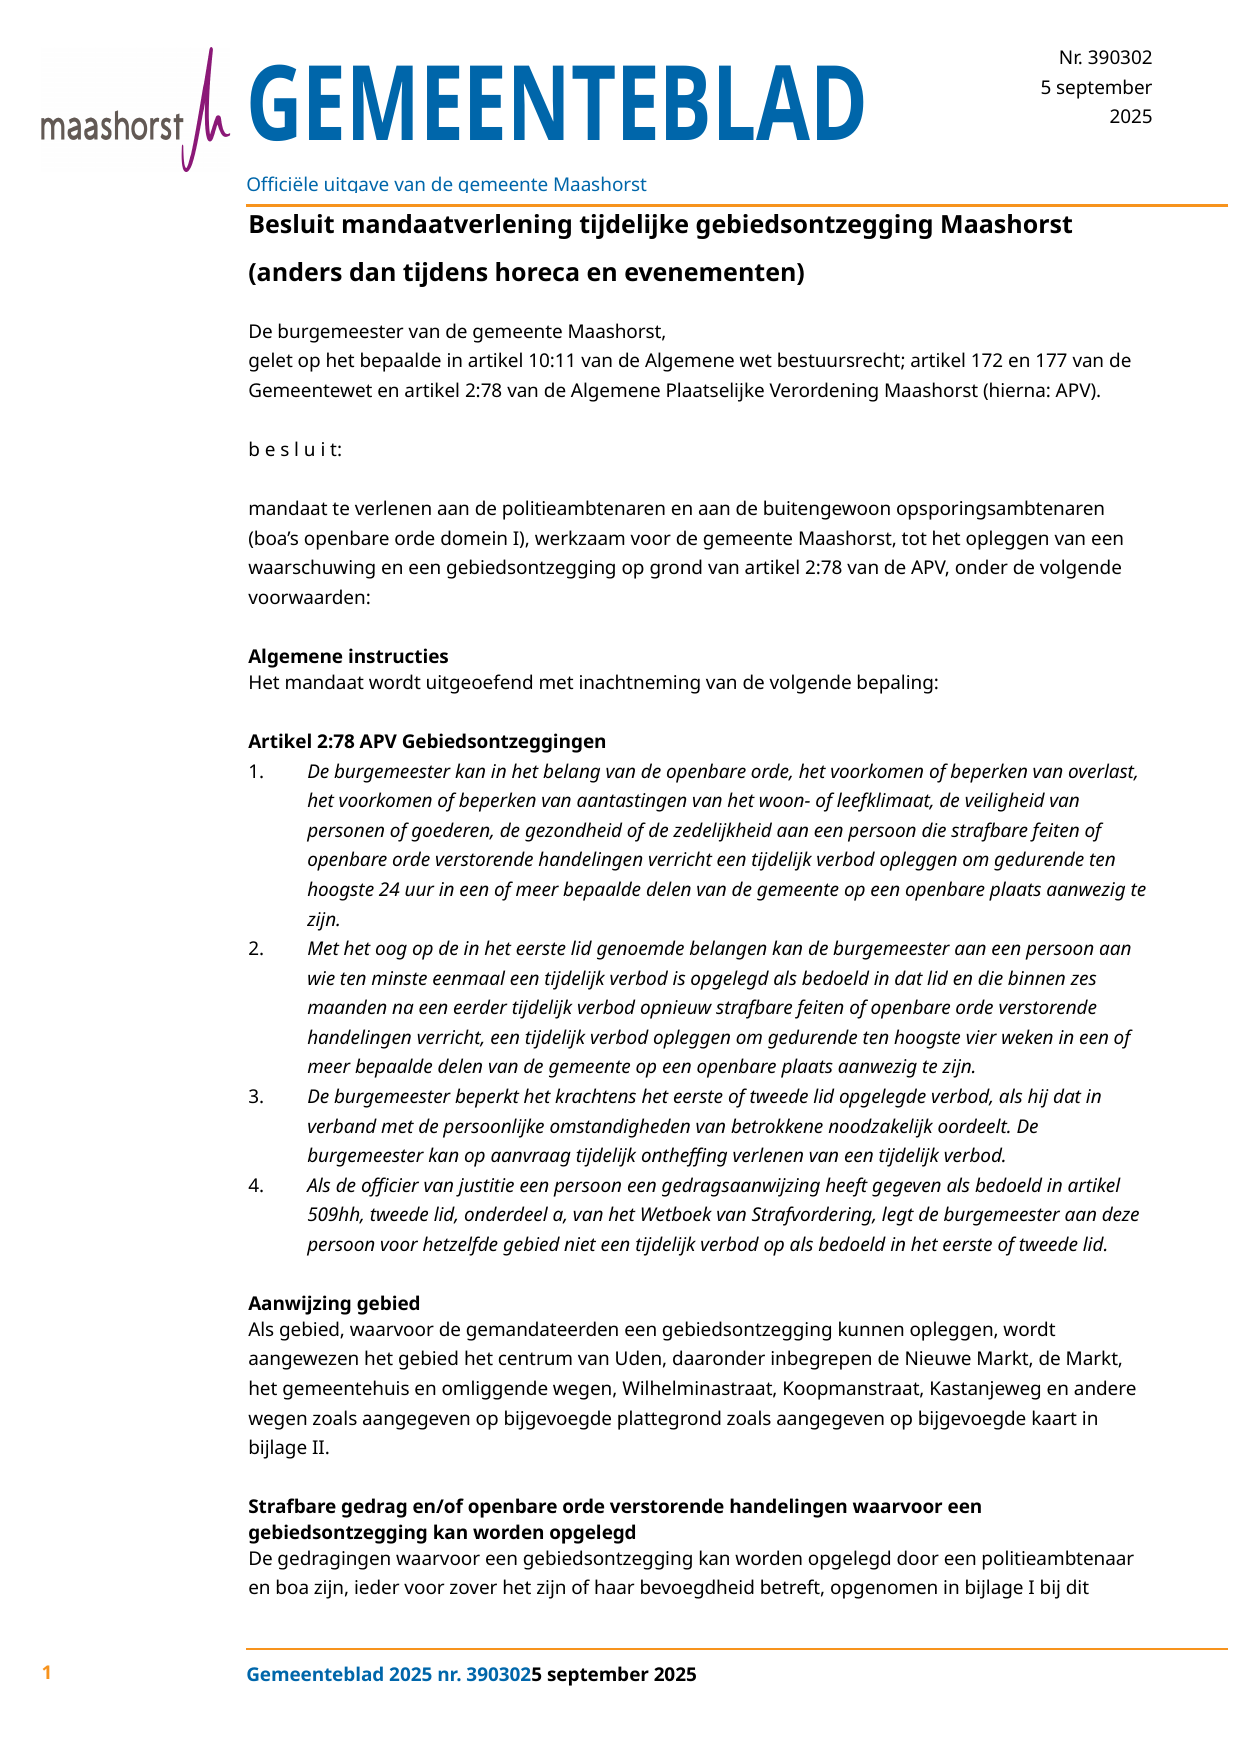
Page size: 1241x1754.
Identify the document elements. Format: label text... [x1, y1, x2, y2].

text gelet op het bepaalde in artikel 10:11 van de Algemene wet bestuursrecht; artikel 172 en 177 van de Gemeentewet en artikel 2:78 van de Algemene Plaatselijke Verordening Maashorst (hierna: APV). [248, 347, 1152, 403]
list Als de officier van justitie een persoon een gedragsaanwijzing heeft gegeven als bedoeld in artikel 509hh, tweede lid, onderdeel a, van het Wetboek van Strafvordering, legt de burgemeester aan deze persoon voor hetzelfde gebied niet een tijdelijk verbod op als bedoeld in het eerste of tweede lid. [248, 1172, 1152, 1257]
picture [41, 47, 231, 172]
text Algemene instructies [248, 643, 1152, 669]
text b e s l u i t: [248, 436, 1152, 462]
text Strafbare gedrag en/of openbare orde verstorende handelingen waarvoor een gebiedsontzegging kan worden opgelegd [248, 1493, 1152, 1545]
text Aanwijzing gebied [248, 1290, 1152, 1316]
text Het mandaat wordt uitgeoefend met inachtneming van de volgende bepaling: [248, 669, 1152, 695]
text mandaat te verlenen aan de politieambtenaren en aan de buitengewoon opsporingsambtenaren (boa’s openbare orde domein I), werkzaam voor de gemeente Maashorst, tot het opleggen van een waarschuwing en een gebiedsontzegging op grond van artikel 2:78 van de APV, onder de volgende voorwaarden: [248, 495, 1152, 610]
text De burgemeester van de gemeente Maashorst, [248, 318, 1152, 344]
list Met het oog op de in het eerste lid genoemde belangen kan de burgemeester aan een persoon aan wie ten minste eenmaal een tijdelijk verbod is opgelegd als bedoeld in dat lid en die binnen zes maanden na een eerder tijdelijk verbod opnieuw strafbare feiten of openbare orde verstorende handelingen verricht, een tijdelijk verbod opleggen om gedurende ten hoogste vier weken in een of meer bepaalde delen van de gemeente op een openbare plaats aanwezig te zijn. [248, 935, 1152, 1079]
text Als gebied, waarvoor de gemandateerden een gebiedsontzegging kunnen opleggen, wordt aangewezen het gebied het centrum van Uden, daaronder inbegrepen de Nieuwe Markt, de Markt, het gemeentehuis en omliggende wegen, Wilhelminastraat, Koopmanstraat, Kastanjeweg en andere wegen zoals aangegeven op bijgevoegde plattegrond zoals aangegeven op bijgevoegde kaart in bijlage II. [248, 1316, 1152, 1460]
text Artikel 2:78 APV Gebiedsontzeggingen [248, 728, 1152, 754]
text Besluit mandaatverlening tijdelijke gebiedsontzegging Maashorst (anders dan tijdens horeca en evenementen) [248, 207, 1152, 288]
list De burgemeester beperkt het krachtens het eerste of tweede lid opgelegde verbod, als hij dat in verband met de persoonlijke omstandigheden van betrokkene noodzakelijk oordeelt. De burgemeester kan op aanvraag tijdelijk ontheffing verlenen van een tijdelijk verbod. [248, 1083, 1152, 1168]
list De burgemeester kan in het belang van de openbare orde, het voorkomen of beperken van overlast, het voorkomen of beperken van aantastingen van het woon- of leefklimaat, de veiligheid van personen of goederen, de gezondheid of de zedelijkheid aan een persoon die strafbare feiten of openbare orde verstorende handelingen verricht een tijdelijk verbod opleggen om gedurende ten hoogste 24 uur in een of meer bepaalde delen van de gemeente op een openbare plaats aanwezig te zijn. [248, 758, 1152, 931]
text De gedragingen waarvoor een gebiedsontzegging kan worden opgelegd door een politieambtenaar en boa zijn, ieder voor zover het zijn of haar bevoegdheid betreft, opgenomen in bijlage I bij dit [248, 1545, 1152, 1600]
